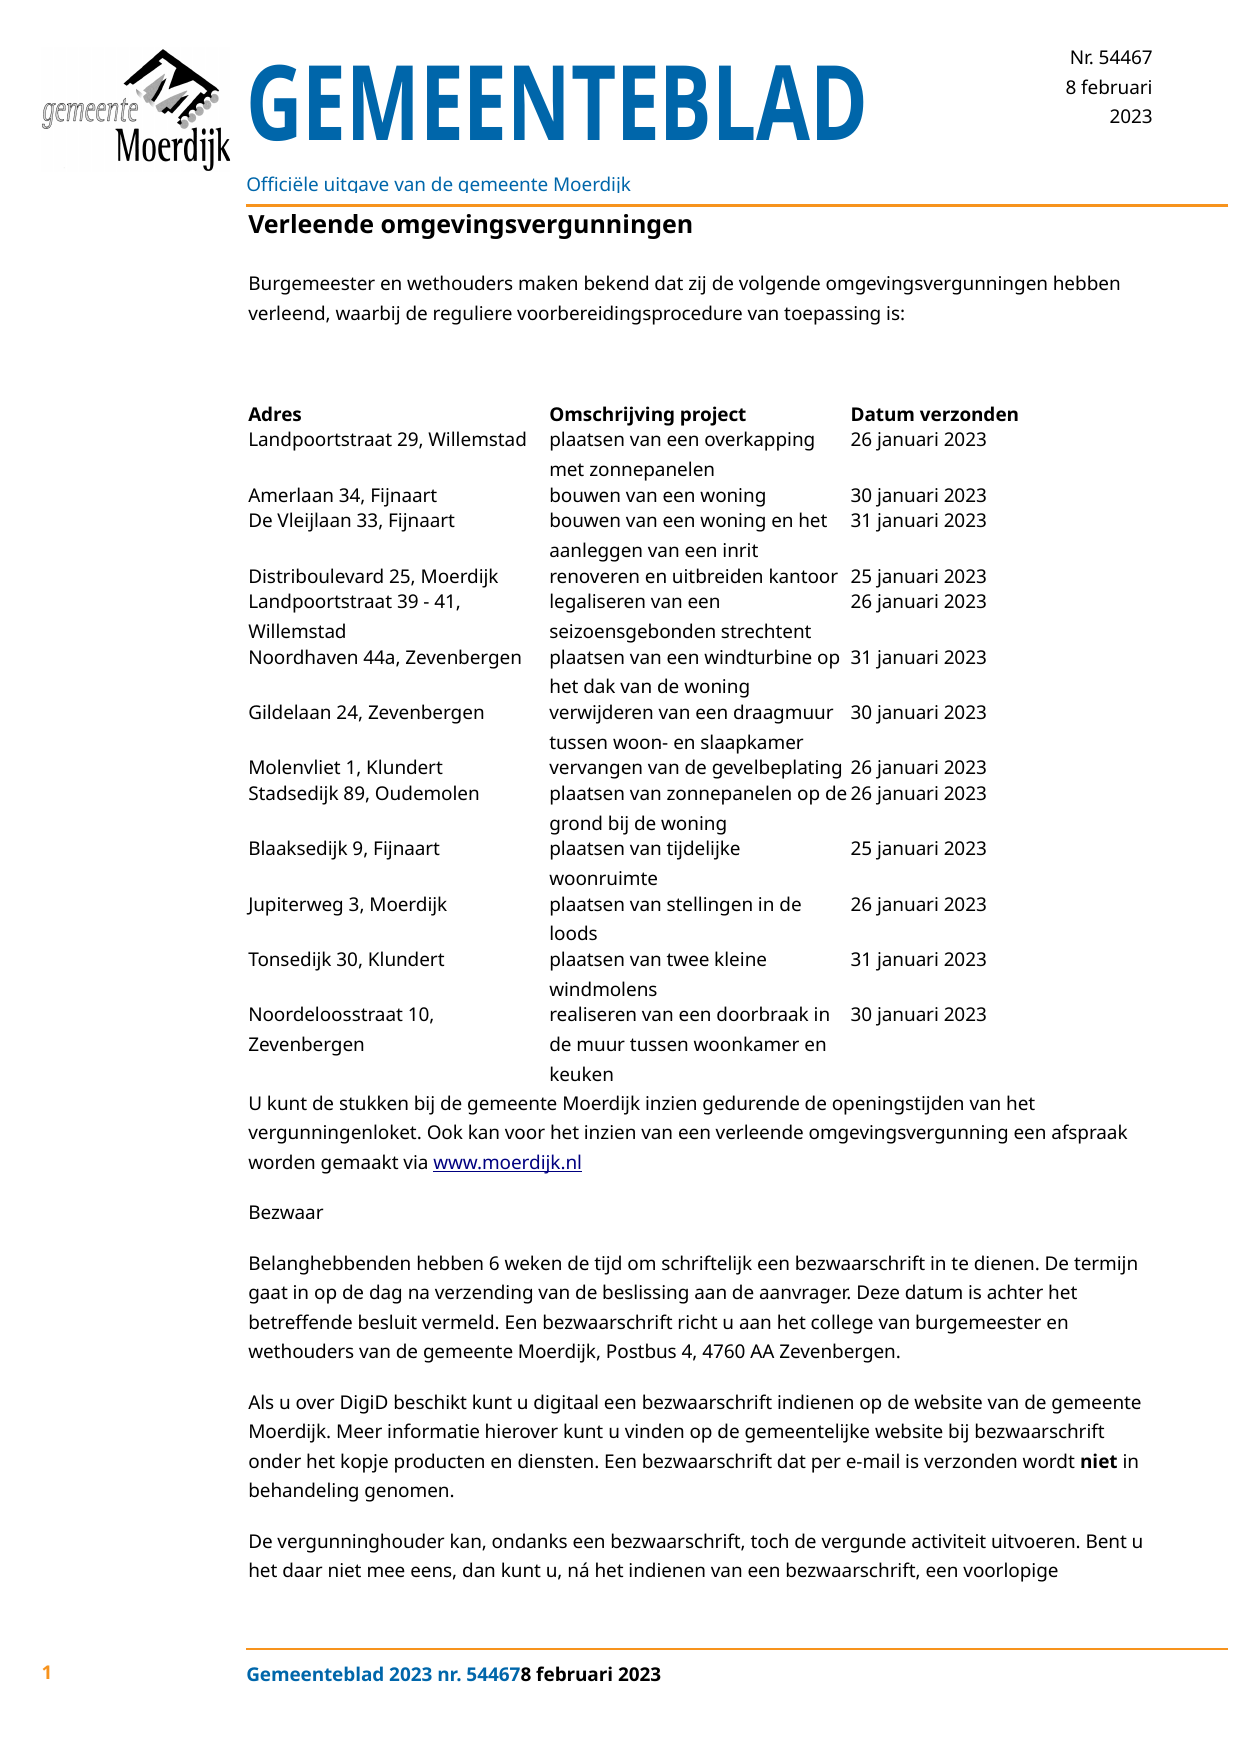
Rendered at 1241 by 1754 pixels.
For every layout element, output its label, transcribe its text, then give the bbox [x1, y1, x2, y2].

table_cell Landpoortstraat 39 - 41, Willemstad [248, 589, 549, 644]
table_cell Noordeloosstraat 10, Zevenbergen [248, 1002, 549, 1086]
table_cell legaliseren van een seizoensgebonden strechtent [549, 589, 850, 644]
text Belanghebbenden hebben 6 weken de tijd om schriftelijk een bezwaarschrift in te dienen. De termijn gaat in op de dag na verzending van de beslissing aan de aanvrager. Deze datum is achter het betreffende besluit vermeld. Een bezwaarschrift richt u aan het college van burgemeester en wethouders van de gemeente Moerdijk, Postbus 4, 4760 AA Zevenbergen. [248, 1250, 1152, 1364]
table_cell Gildelaan 24, Zevenbergen [248, 699, 549, 754]
table_cell Landpoortstraat 29, Willemstad [248, 427, 549, 482]
table_cell 25 januari 2023 [850, 563, 1152, 589]
text De vergunninghouder kan, ondanks een bezwaarschrift, toch de vergunde activiteit uitvoeren. Bent u het daar niet mee eens, dan kunt u, ná het indienen van een bezwaarschrift, een voorlopige [248, 1528, 1152, 1583]
table_cell plaatsen van zonnepanelen op de grond bij de woning [549, 780, 850, 836]
text Bezwaar [248, 1199, 1152, 1225]
picture [41, 47, 231, 172]
table_cell 26 januari 2023 [850, 755, 1152, 780]
table_cell renoveren en uitbreiden kantoor [549, 563, 850, 589]
table_cell plaatsen van een windturbine op het dak van de woning [549, 644, 850, 699]
table_cell 26 januari 2023 [850, 780, 1152, 836]
table_header Adres [248, 401, 549, 427]
table_cell plaatsen van tijdelijke woonruimte [549, 836, 850, 891]
table_cell De Vleijlaan 33, Fijnaart [248, 508, 549, 563]
table_cell Stadsedijk 89, Oudemolen [248, 780, 549, 836]
table_cell Distriboulevard 25, Moerdijk [248, 563, 549, 589]
table_cell 25 januari 2023 [850, 836, 1152, 891]
table_cell realiseren van een doorbraak in de muur tussen woonkamer en keuken [549, 1002, 850, 1086]
table_cell 31 januari 2023 [850, 644, 1152, 699]
table_cell Tonsedijk 30, Klundert [248, 946, 549, 1002]
table_cell Amerlaan 34, Fijnaart [248, 482, 549, 508]
text Als u over DigiD beschikt kunt u digitaal een bezwaarschrift indienen op de website van de gemeente Moerdijk. Meer informatie hierover kunt u vinden op de gemeentelijke website bij bezwaarschrift onder het kopje producten en diensten. Een bezwaarschrift dat per e-mail is verzonden wordt niet in behandeling genomen. [248, 1389, 1152, 1503]
table_cell 26 januari 2023 [850, 891, 1152, 946]
table_cell Blaaksedijk 9, Fijnaart [248, 836, 549, 891]
table_cell 31 januari 2023 [850, 508, 1152, 563]
table_header Datum verzonden [850, 401, 1152, 427]
table_cell verwijderen van een draagmuur tussen woon- en slaapkamer [549, 699, 850, 754]
table_cell plaatsen van een overkapping met zonnepanelen [549, 427, 850, 482]
table_cell plaatsen van twee kleine windmolens [549, 946, 850, 1002]
table_cell 30 januari 2023 [850, 482, 1152, 508]
text Verleende omgevingsvergunningen [248, 207, 1152, 241]
table_header Omschrijving project [549, 401, 850, 427]
table_cell Noordhaven 44a, Zevenbergen [248, 644, 549, 699]
table_cell 31 januari 2023 [850, 946, 1152, 1002]
table_cell plaatsen van stellingen in de loods [549, 891, 850, 946]
table_cell vervangen van de gevelbeplating [549, 755, 850, 780]
table_cell Molenvliet 1, Klundert [248, 755, 549, 780]
table_cell 26 januari 2023 [850, 427, 1152, 482]
text U kunt de stukken bij de gemeente Moerdijk inzien gedurende de openingstijden van het vergunningenloket. Ook kan voor het inzien van een verleende omgevingsvergunning een afspraak worden gemaakt via www.moerdijk.nl [248, 1090, 1152, 1174]
table_cell Jupiterweg 3, Moerdijk [248, 891, 549, 946]
table_cell 30 januari 2023 [850, 1002, 1152, 1086]
text Burgemeester en wethouders maken bekend dat zij de volgende omgevingsvergunningen hebben verleend, waarbij de reguliere voorbereidingsprocedure van toepassing is: [248, 270, 1152, 326]
table_cell 30 januari 2023 [850, 699, 1152, 754]
table_cell bouwen van een woning en het aanleggen van een inrit [549, 508, 850, 563]
table_cell bouwen van een woning [549, 482, 850, 508]
table_cell 26 januari 2023 [850, 589, 1152, 644]
